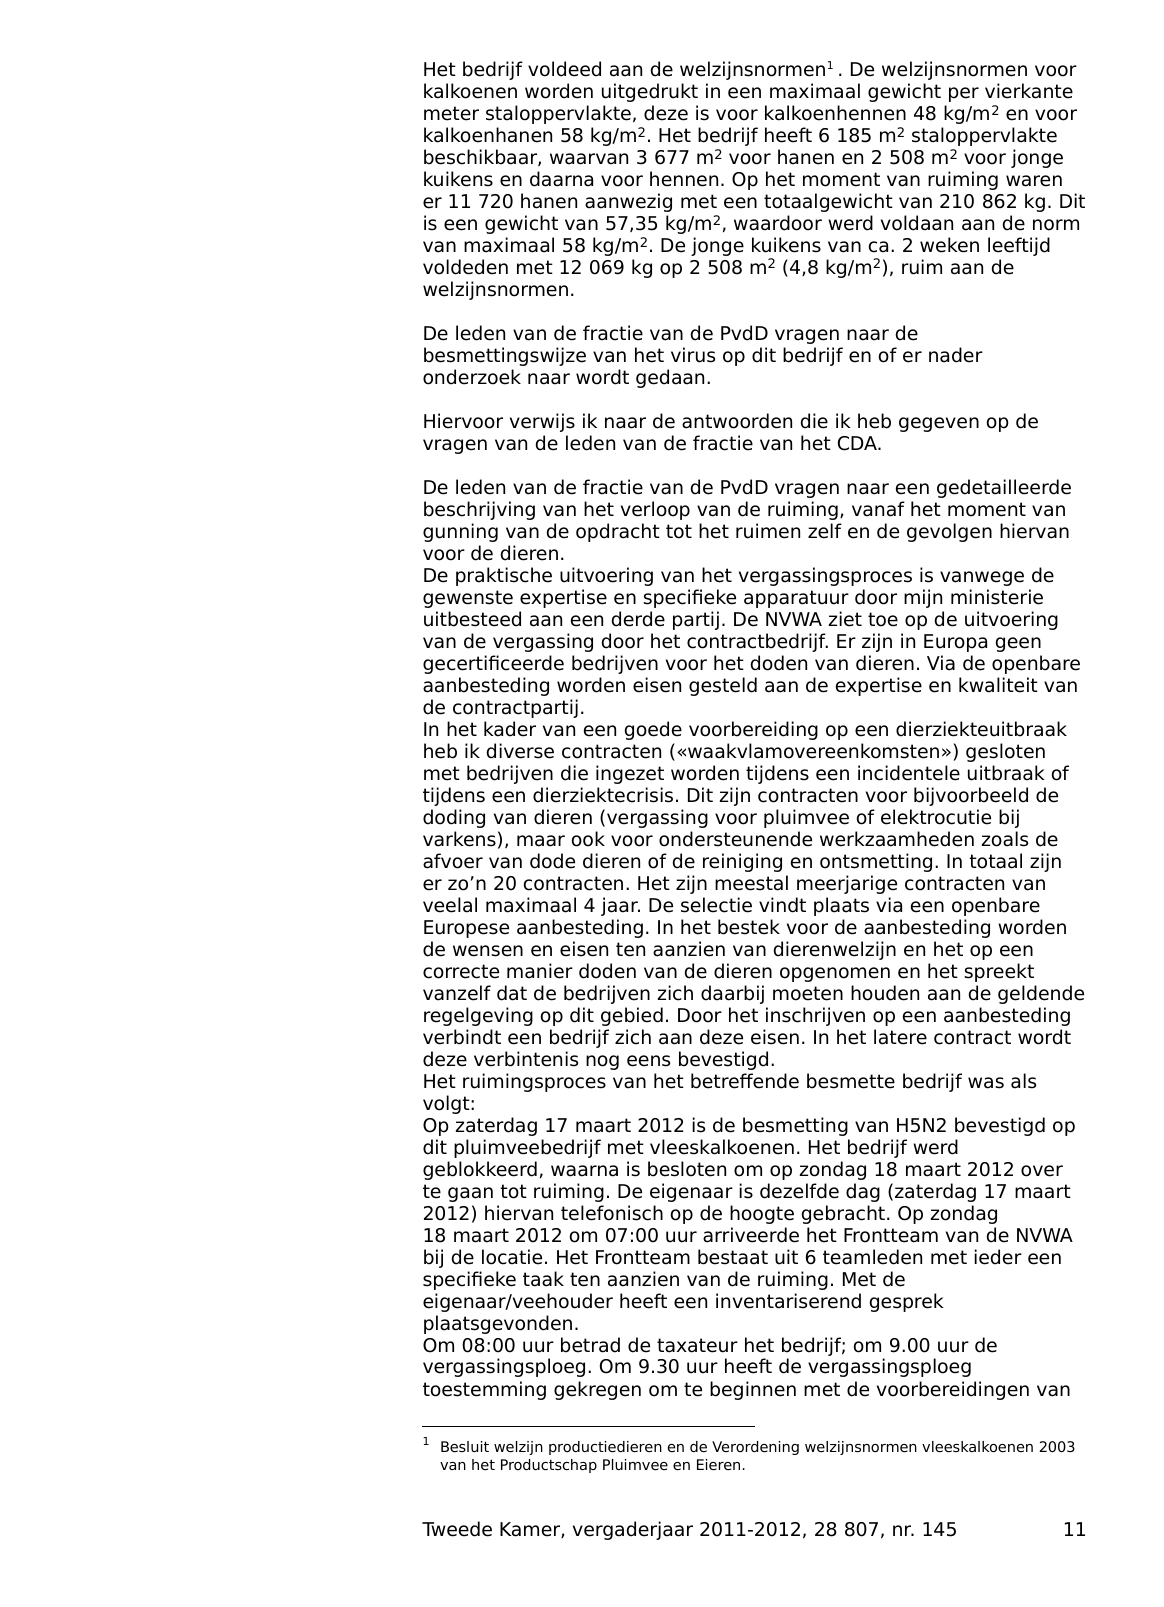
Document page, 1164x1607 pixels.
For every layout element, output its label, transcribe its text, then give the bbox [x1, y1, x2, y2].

text Het ruimingsproces van het betreffende besmette bedrijf was als volgt: [422, 1071, 1087, 1115]
text In het kader van een goede voorbereiding op een dierziekteuitbraak heb ik diverse contracten («waakvlamovereenkomsten») gesloten met bedrijven die ingezet worden tijdens een incidentele uitbraak of tijdens een dierziektecrisis. Dit zijn contracten voor bijvoorbeeld de doding van dieren (vergassing voor pluimvee of elektrocutie bij varkens), maar ook voor ondersteunende werkzaamheden zoals de afvoer van dode dieren of de reiniging en ontsmetting. In totaal zijn er zo’n 20 contracten. Het zijn meestal meerjarige contracten van veelal maximaal 4 jaar. De selectie vindt plaats via een openbare Europese aanbesteding. In het bestek voor de aanbesteding worden de wensen en eisen ten aanzien van dierenwelzijn en het op een correcte manier doden van de dieren opgenomen en het spreekt vanzelf dat de bedrijven zich daarbij moeten houden aan de geldende regelgeving op dit gebied. Door het inschrijven op een aanbesteding verbindt een bedrijf zich aan deze eisen. In het latere contract wordt deze verbintenis nog eens bevestigd. [422, 719, 1087, 1071]
text De leden van de fractie van de PvdD vragen naar een gedetailleerde beschrijving van het verloop van de ruiming, vanaf het moment van gunning van de opdracht tot het ruimen zelf en de gevolgen hiervan voor de dieren. [422, 477, 1087, 565]
text Om 08:00 uur betrad de taxateur het bedrijf; om 9.00 uur de vergassingsploeg. Om 9.30 uur heeft de vergassingsploeg toestemming gekregen om te beginnen met de voorbereidingen van [422, 1334, 1087, 1400]
text Hiervoor verwijs ik naar de antwoorden die ik heb gegeven op de vragen van de leden van de fractie van het CDA. [422, 411, 1087, 455]
text De praktische uitvoering van het vergassingsproces is vanwege de gewenste expertise en specifieke apparatuur door mijn ministerie uitbesteed aan een derde partij. De NVWA ziet toe op de uitvoering van de vergassing door het contractbedrijf. Er zijn in Europa geen gecertificeerde bedrijven voor het doden van dieren. Via de openbare aanbesteding worden eisen gesteld aan de expertise en kwaliteit van de contractpartij. [422, 565, 1087, 719]
text Besluit welzijn productiedieren en de Verordening welzijnsnormen vleeskalkoenen 2003 van het Productschap Pluimvee en Eieren. [422, 1435, 1087, 1474]
text De leden van de fractie van de PvdD vragen naar de besmettingswijze van het virus op dit bedrijf en of er nader onderzoek naar wordt gedaan. [422, 323, 1087, 389]
text Het bedrijf voldeed aan de welzijnsnormen. De welzijnsnormen voor kalkoenen worden uitgedrukt in een maximaal gewicht per vierkante meter staloppervlakte, deze is voor kalkoenhennen 48 kg/m2 en voor kalkoenhanen 58 kg/m2. Het bedrijf heeft 6 185 m2 staloppervlakte beschikbaar, waarvan 3 677 m2 voor hanen en 2 508 m2 voor jonge kuikens en daarna voor hennen. Op het moment van ruiming waren er 11 720 hanen aanwezig met een totaalgewicht van 210 862 kg. Dit is een gewicht van 57,35 kg/m2, waardoor werd voldaan aan de norm van maximaal 58 kg/m2. De jonge kuikens van ca. 2 weken leeftijd voldeden met 12 069 kg op 2 508 m2 (4,8 kg/m2), ruim aan de welzijnsnormen. [422, 59, 1087, 301]
text Op zaterdag 17 maart 2012 is de besmetting van H5N2 bevestigd op dit pluimveebedrijf met vleeskalkoenen. Het bedrijf werd geblokkeerd, waarna is besloten om op zondag 18 maart 2012 over te gaan tot ruiming. De eigenaar is dezelfde dag (zaterdag 17 maart 2012) hiervan telefonisch op de hoogte gebracht. Op zondag 18 maart 2012 om 07:00 uur arriveerde het Frontteam van de NVWA bij de locatie. Het Frontteam bestaat uit 6 teamleden met ieder een specifieke taak ten aanzien van de ruiming. Met de eigenaar/veehouder heeft een inventariserend gesprek plaatsgevonden. [422, 1115, 1087, 1334]
